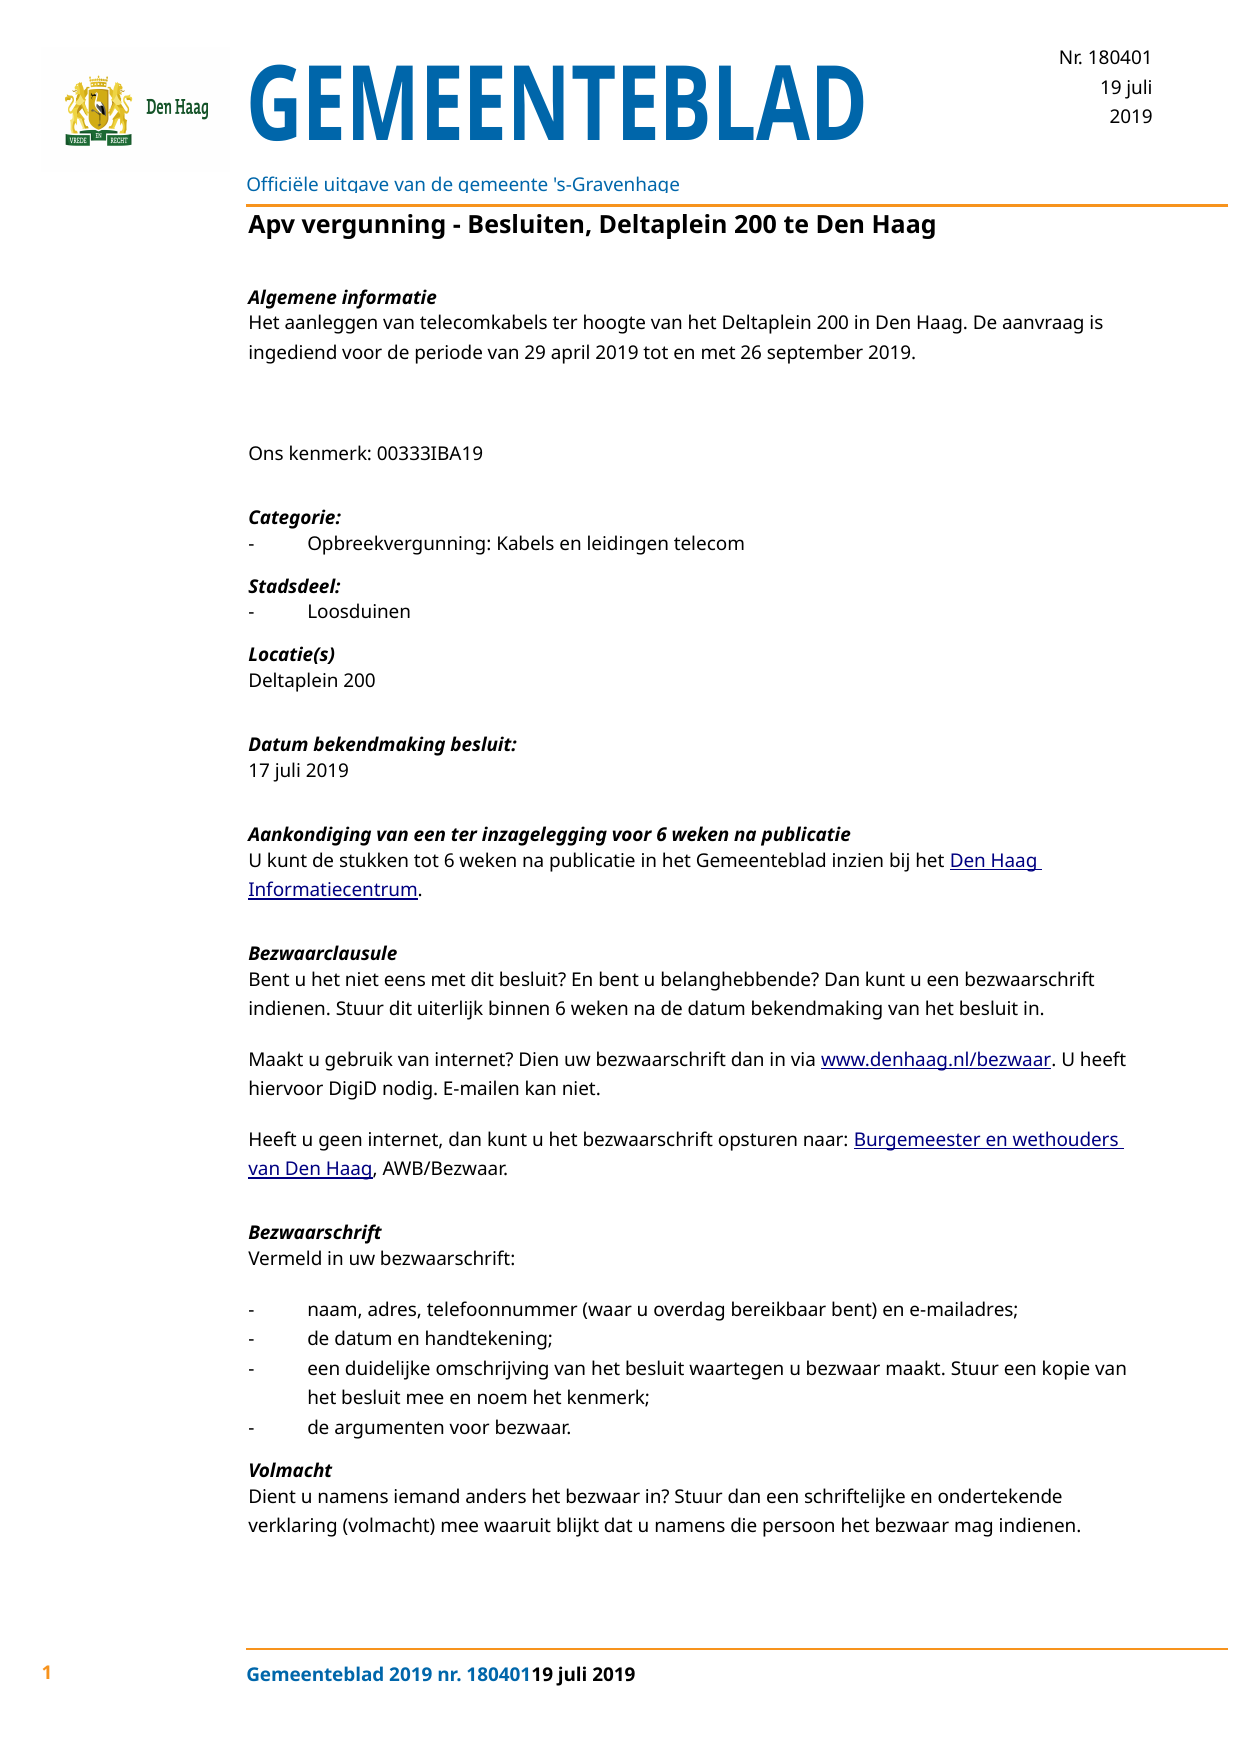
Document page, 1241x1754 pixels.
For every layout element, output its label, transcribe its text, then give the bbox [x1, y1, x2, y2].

text Heeft u geen internet, dan kunt u het bezwaarschrift opsturen naar: Burgemeester en wethouders van Den Haag, AWB/Bezwaar. [248, 1126, 1152, 1181]
picture [41, 47, 231, 172]
text Volmacht [248, 1457, 1152, 1483]
text Datum bekendmaking besluit: [248, 731, 1152, 757]
text Bent u het niet eens met dit besluit? En bent u belanghebbende? Dan kunt u een bezwaarschrift indienen. Stuur dit uiterlijk binnen 6 weken na de datum bekendmaking van het besluit in. [248, 966, 1152, 1021]
text Bezwaarschrift [248, 1219, 1152, 1245]
list een duidelijke omschrijving van het besluit waartegen u bezwaar maakt. Stuur een kopie van het besluit mee en noem het kenmerk; [248, 1355, 1152, 1410]
text Categorie: [248, 504, 1152, 530]
text U kunt de stukken tot 6 weken na publicatie in het Gemeenteblad inzien bij het Den Haag Informatiecentrum. [248, 847, 1152, 902]
text Aankondiging van een ter inzagelegging voor 6 weken na publicatie [248, 821, 1152, 847]
text Stadsdeel: [248, 573, 1152, 598]
text Vermeld in uw bezwaarschrift: [248, 1245, 1152, 1271]
list Opbreekvergunning: Kabels en leidingen telecom [248, 530, 1152, 555]
list de argumenten voor bezwaar. [248, 1414, 1152, 1440]
text Ons kenmerk: 00333IBA19 [248, 440, 1152, 466]
text Het aanleggen van telecomkabels ter hoogte van het Deltaplein 200 in Den Haag. De aanvraag is ingediend voor de periode van 29 april 2019 tot en met 26 september 2019. [248, 309, 1152, 365]
list Loosduinen [248, 598, 1152, 624]
text Bezwaarclausule [248, 940, 1152, 966]
text Dient u namens iemand anders het bezwaar in? Stuur dan een schriftelijke en ondertekende verklaring (volmacht) mee waaruit blijkt dat u namens die persoon het bezwaar mag indienen. [248, 1483, 1152, 1538]
text Apv vergunning - Besluiten, Deltaplein 200 te Den Haag [248, 207, 1152, 241]
text 17 juli 2019 [248, 757, 1152, 783]
text Deltaplein 200 [248, 667, 1152, 693]
text Locatie(s) [248, 642, 1152, 667]
text Algemene informatie [248, 284, 1152, 309]
list naam, adres, telefoonnummer (waar u overdag bereikbaar bent) en e-mailadres; [248, 1296, 1152, 1321]
list de datum en handtekening; [248, 1325, 1152, 1351]
text Maakt u gebruik van internet? Dien uw bezwaarschrift dan in via www.denhaag.nl/bezwaar. U heeft hiervoor DigiD nodig. E-mailen kan niet. [248, 1046, 1152, 1101]
